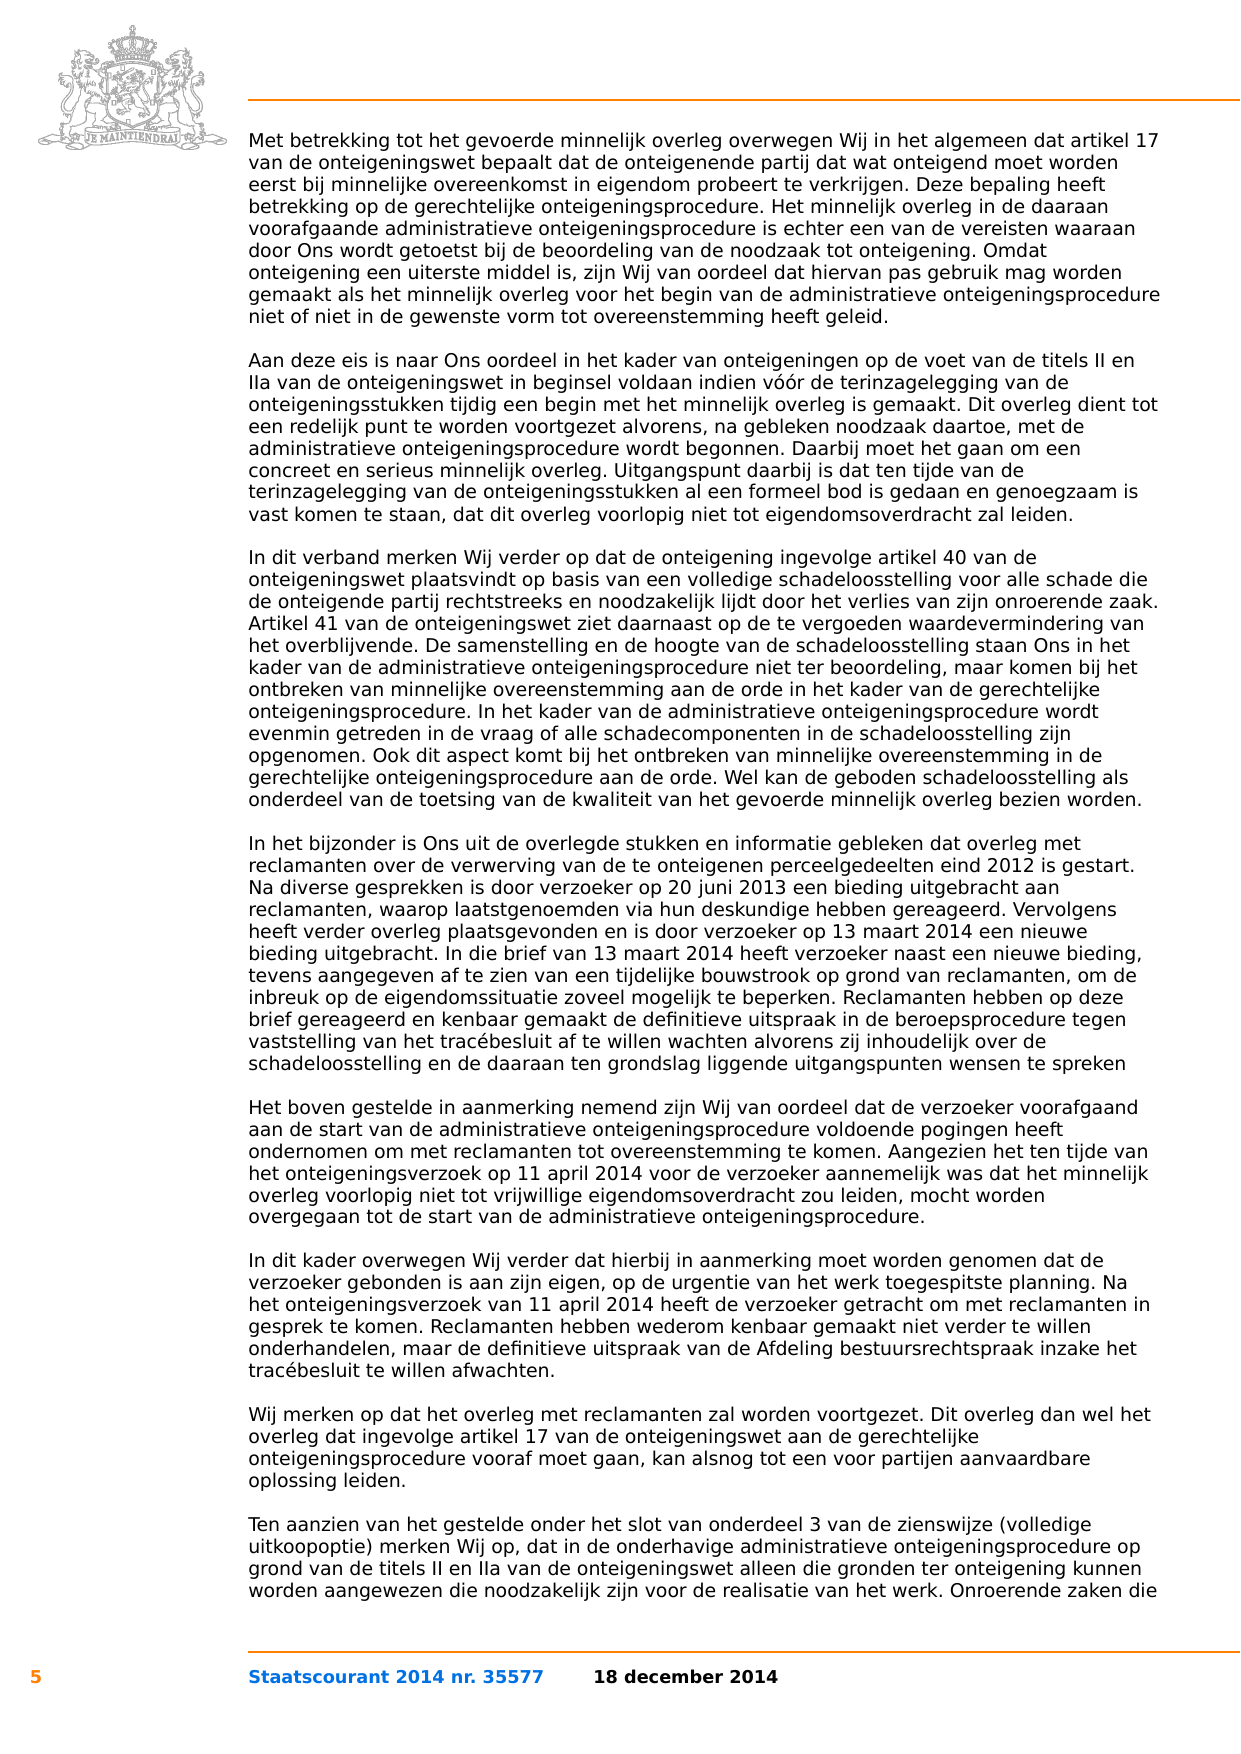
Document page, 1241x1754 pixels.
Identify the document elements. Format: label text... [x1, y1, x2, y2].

text In het bijzonder is Ons uit de overlegde stukken en informatie gebleken dat overleg met reclamanten over de verwerving van de te onteigenen perceelgedeelten eind 2012 is gestart. Na diverse gesprekken is door verzoeker op 20 juni 2013 een bieding uitgebracht aan reclamanten, waarop laatstgenoemden via hun deskundige hebben gereageerd. Vervolgens heeft verder overleg plaatsgevonden en is door verzoeker op 13 maart 2014 een nieuwe bieding uitgebracht. In die brief van 13 maart 2014 heeft verzoeker naast een nieuwe bieding, tevens aangegeven af te zien van een tijdelijke bouwstrook op grond van reclamanten, om de inbreuk op de eigendomssituatie zoveel mogelijk te beperken. Reclamanten hebben op deze brief gereageerd en kenbaar gemaakt de definitieve uitspraak in de beroepsprocedure tegen vaststelling van het tracébesluit af te willen wachten alvorens zij inhoudelijk over de schadeloosstelling en de daaraan ten grondslag liggende uitgangspunten wensen te spreken [248, 833, 1163, 1075]
text Ten aanzien van het gestelde onder het slot van onderdeel 3 van de zienswijze (volledige uitkoopoptie) merken Wij op, dat in de onderhavige administratieve onteigeningsprocedure op grond van de titels II en IIa van de onteigeningswet alleen die gronden ter onteigening kunnen worden aangewezen die noodzakelijk zijn voor de realisatie van het werk. Onroerende zaken die [248, 1514, 1163, 1602]
text Het boven gestelde in aanmerking nemend zijn Wij van oordeel dat de verzoeker voorafgaand aan de start van de administratieve onteigeningsprocedure voldoende pogingen heeft ondernomen om met reclamanten tot overeenstemming te komen. Aangezien het ten tijde van het onteigeningsverzoek op 11 april 2014 voor de verzoeker aannemelijk was dat het minnelijk overleg voorlopig niet tot vrijwillige eigendomsoverdracht zou leiden, mocht worden overgegaan tot de start van de administratieve onteigeningsprocedure. [248, 1097, 1163, 1228]
picture [38, 25, 227, 150]
text Met betrekking tot het gevoerde minnelijk overleg overwegen Wij in het algemeen dat artikel 17 van de onteigeningswet bepaalt dat de onteigenende partij dat wat onteigend moet worden eerst bij minnelijke overeenkomst in eigendom probeert te verkrijgen. Deze bepaling heeft betrekking op de gerechtelijke onteigeningsprocedure. Het minnelijk overleg in de daaraan voorafgaande administratieve onteigeningsprocedure is echter een van de vereisten waaraan door Ons wordt getoetst bij de beoordeling van de noodzaak tot onteigening. Omdat onteigening een uiterste middel is, zijn Wij van oordeel dat hiervan pas gebruik mag worden gemaakt als het minnelijk overleg voor het begin van de administratieve onteigeningsprocedure niet of niet in de gewenste vorm tot overeenstemming heeft geleid. [248, 130, 1163, 328]
text Wij merken op dat het overleg met reclamanten zal worden voortgezet. Dit overleg dan wel het overleg dat ingevolge artikel 17 van de onteigeningswet aan de gerechtelijke onteigeningsprocedure vooraf moet gaan, kan alsnog tot een voor partijen aanvaardbare oplossing leiden. [248, 1404, 1163, 1492]
text In dit kader overwegen Wij verder dat hierbij in aanmerking moet worden genomen dat de verzoeker gebonden is aan zijn eigen, op de urgentie van het werk toegespitste planning. Na het onteigeningsverzoek van 11 april 2014 heeft de verzoeker getracht om met reclamanten in gesprek te komen. Reclamanten hebben wederom kenbaar gemaakt niet verder te willen onderhandelen, maar de definitieve uitspraak van de Afdeling bestuursrechtspraak inzake het tracébesluit te willen afwachten. [248, 1250, 1163, 1382]
text In dit verband merken Wij verder op dat de onteigening ingevolge artikel 40 van de onteigeningswet plaatsvindt op basis van een volledige schadeloosstelling voor alle schade die de onteigende partij rechtstreeks en noodzakelijk lijdt door het verlies van zijn onroerende zaak. Artikel 41 van de onteigeningswet ziet daarnaast op de te vergoeden waardevermindering van het overblijvende. De samenstelling en de hoogte van de schadeloosstelling staan Ons in het kader van de administratieve onteigeningsprocedure niet ter beoordeling, maar komen bij het ontbreken van minnelijke overeenstemming aan de orde in het kader van de gerechtelijke onteigeningsprocedure. In het kader van de administratieve onteigeningsprocedure wordt evenmin getreden in de vraag of alle schadecomponenten in de schadeloosstelling zijn opgenomen. Ook dit aspect komt bij het ontbreken van minnelijke overeenstemming in de gerechtelijke onteigeningsprocedure aan de orde. Wel kan de geboden schadeloosstelling als onderdeel van de toetsing van de kwaliteit van het gevoerde minnelijk overleg bezien worden. [248, 547, 1163, 811]
text Aan deze eis is naar Ons oordeel in het kader van onteigeningen op de voet van de titels II en IIa van de onteigeningswet in beginsel voldaan indien vóór de terinzagelegging van de onteigeningsstukken tijdig een begin met het minnelijk overleg is gemaakt. Dit overleg dient tot een redelijk punt te worden voortgezet alvorens, na gebleken noodzaak daartoe, met de administratieve onteigeningsprocedure wordt begonnen. Daarbij moet het gaan om een concreet en serieus minnelijk overleg. Uitgangspunt daarbij is dat ten tijde van de terinzagelegging van de onteigeningsstukken al een formeel bod is gedaan en genoegzaam is vast komen te staan, dat dit overleg voorlopig niet tot eigendomsoverdracht zal leiden. [248, 349, 1163, 525]
